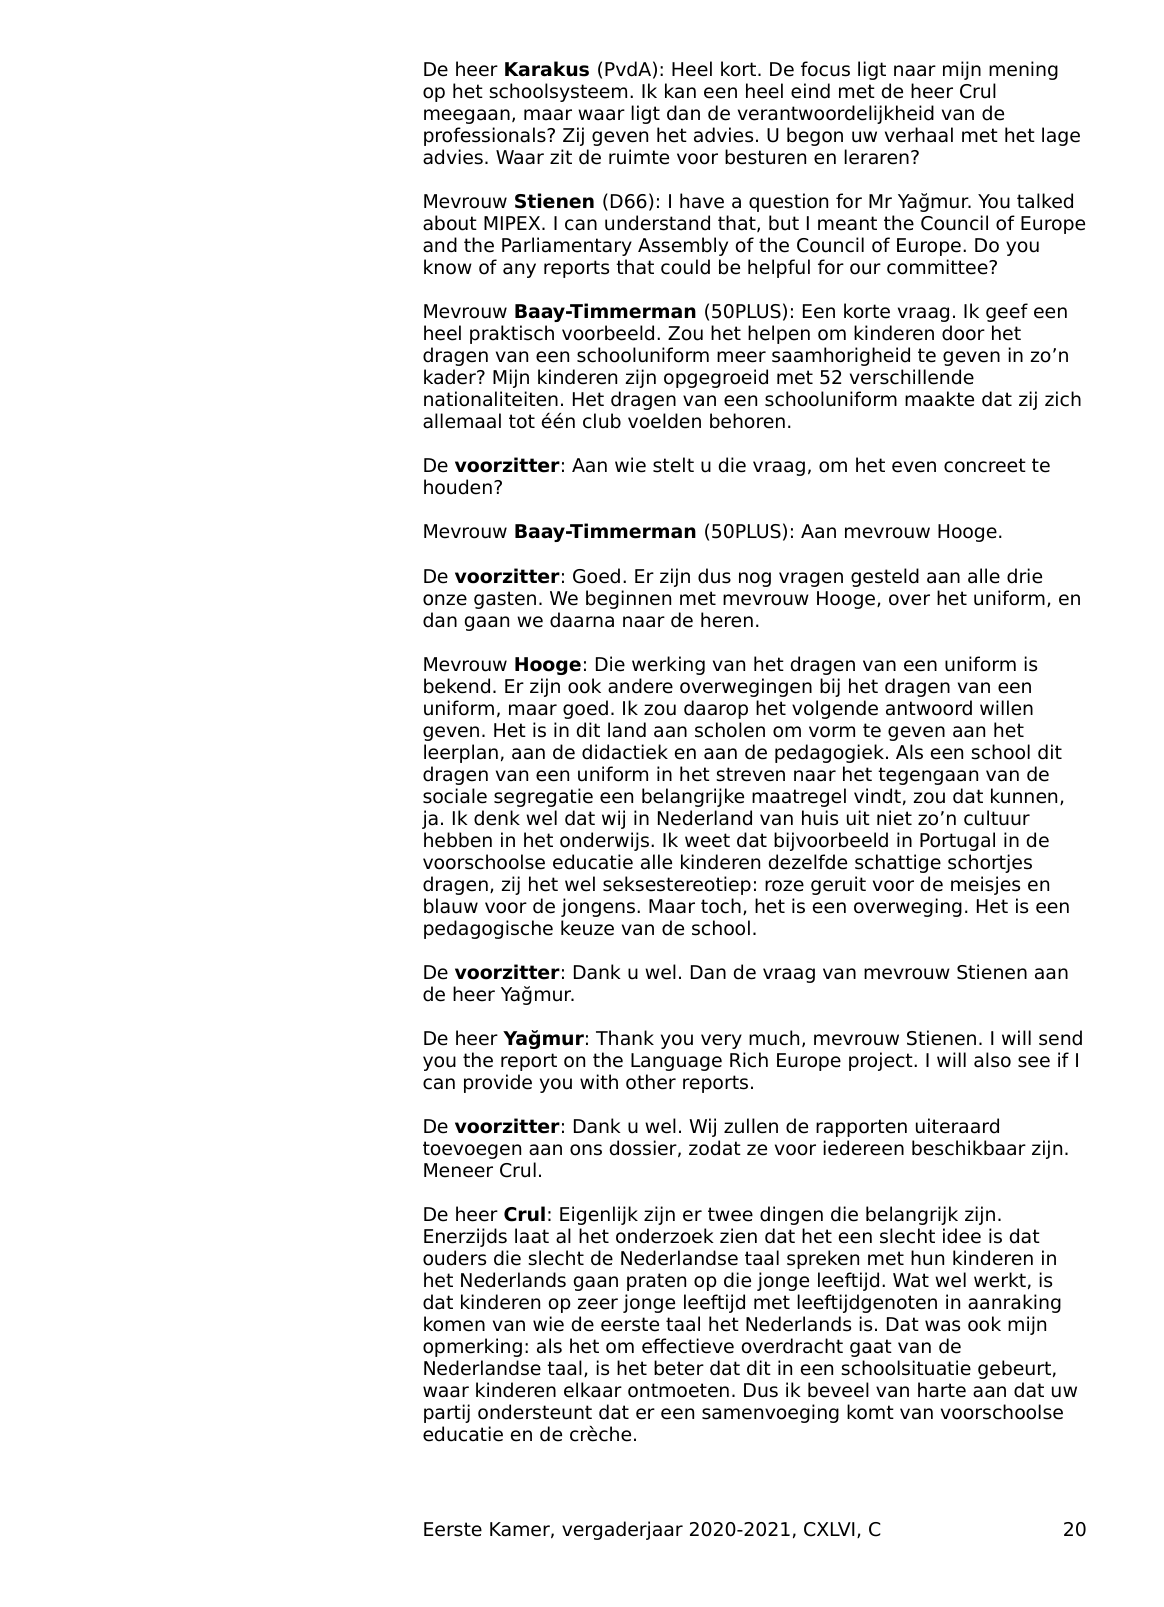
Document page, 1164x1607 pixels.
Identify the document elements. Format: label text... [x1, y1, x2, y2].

text De heer Crul: Eigenlijk zijn er twee dingen die belangrijk zijn. Enerzijds laat al het onderzoek zien dat het een slecht idee is dat ouders die slecht de Nederlandse taal spreken met hun kinderen in het Nederlands gaan praten op die jonge leeftijd. Wat wel werkt, is dat kinderen op zeer jonge leeftijd met leeftijdgenoten in aanraking komen van wie de eerste taal het Nederlands is. Dat was ook mijn opmerking: als het om effectieve overdracht gaat van de Nederlandse taal, is het beter dat dit in een schoolsituatie gebeurt, waar kinderen elkaar ontmoeten. Dus ik beveel van harte aan dat uw partij ondersteunt dat er een samenvoeging komt van voorschoolse educatie en de crèche. [422, 1204, 1087, 1446]
text Mevrouw Stienen (D66): I have a question for Mr Yağmur. You talked about MIPEX. I can understand that, but I meant the Council of Europe and the Parliamentary Assembly of the Council of Europe. Do you know of any reports that could be helpful for our committee? [422, 191, 1087, 279]
text De voorzitter: Dank u wel. Wij zullen de rapporten uiteraard toevoegen aan ons dossier, zodat ze voor iedereen beschikbaar zijn. Meneer Crul. [422, 1116, 1087, 1182]
text De voorzitter: Dank u wel. Dan de vraag van mevrouw Stienen aan de heer Yağmur. [422, 962, 1087, 1006]
text De heer Karakus (PvdA): Heel kort. De focus ligt naar mijn mening op het schoolsysteem. Ik kan een heel eind met de heer Crul meegaan, maar waar ligt dan de verantwoordelijkheid van de professionals? Zij geven het advies. U begon uw verhaal met het lage advies. Waar zit de ruimte voor besturen en leraren? [422, 59, 1087, 169]
text Mevrouw Baay-Timmerman (50PLUS): Aan mevrouw Hooge. [422, 521, 1087, 543]
text De heer Yağmur: Thank you very much, mevrouw Stienen. I will send you the report on the Language Rich Europe project. I will also see if I can provide you with other reports. [422, 1028, 1087, 1094]
text De voorzitter: Goed. Er zijn dus nog vragen gesteld aan alle drie onze gasten. We beginnen met mevrouw Hooge, over het uniform, en dan gaan we daarna naar de heren. [422, 566, 1087, 632]
text De voorzitter: Aan wie stelt u die vraag, om het even concreet te houden? [422, 455, 1087, 499]
text Mevrouw Baay-Timmerman (50PLUS): Een korte vraag. Ik geef een heel praktisch voorbeeld. Zou het helpen om kinderen door het dragen van een schooluniform meer saamhorigheid te geven in zo’n kader? Mijn kinderen zijn opgegroeid met 52 verschillende nationaliteiten. Het dragen van een schooluniform maakte dat zij zich allemaal tot één club voelden behoren. [422, 301, 1087, 433]
text Mevrouw Hooge: Die werking van het dragen van een uniform is bekend. Er zijn ook andere overwegingen bij het dragen van een uniform, maar goed. Ik zou daarop het volgende antwoord willen geven. Het is in dit land aan scholen om vorm te geven aan het leerplan, aan de didactiek en aan de pedagogiek. Als een school dit dragen van een uniform in het streven naar het tegengaan van de sociale segregatie een belangrijke maatregel vindt, zou dat kunnen, ja. Ik denk wel dat wij in Nederland van huis uit niet zo’n cultuur hebben in het onderwijs. Ik weet dat bijvoorbeeld in Portugal in de voorschoolse educatie alle kinderen dezelfde schattige schortjes dragen, zij het wel seksestereotiep: roze geruit voor de meisjes en blauw voor de jongens. Maar toch, het is een overweging. Het is een pedagogische keuze van de school. [422, 654, 1087, 939]
